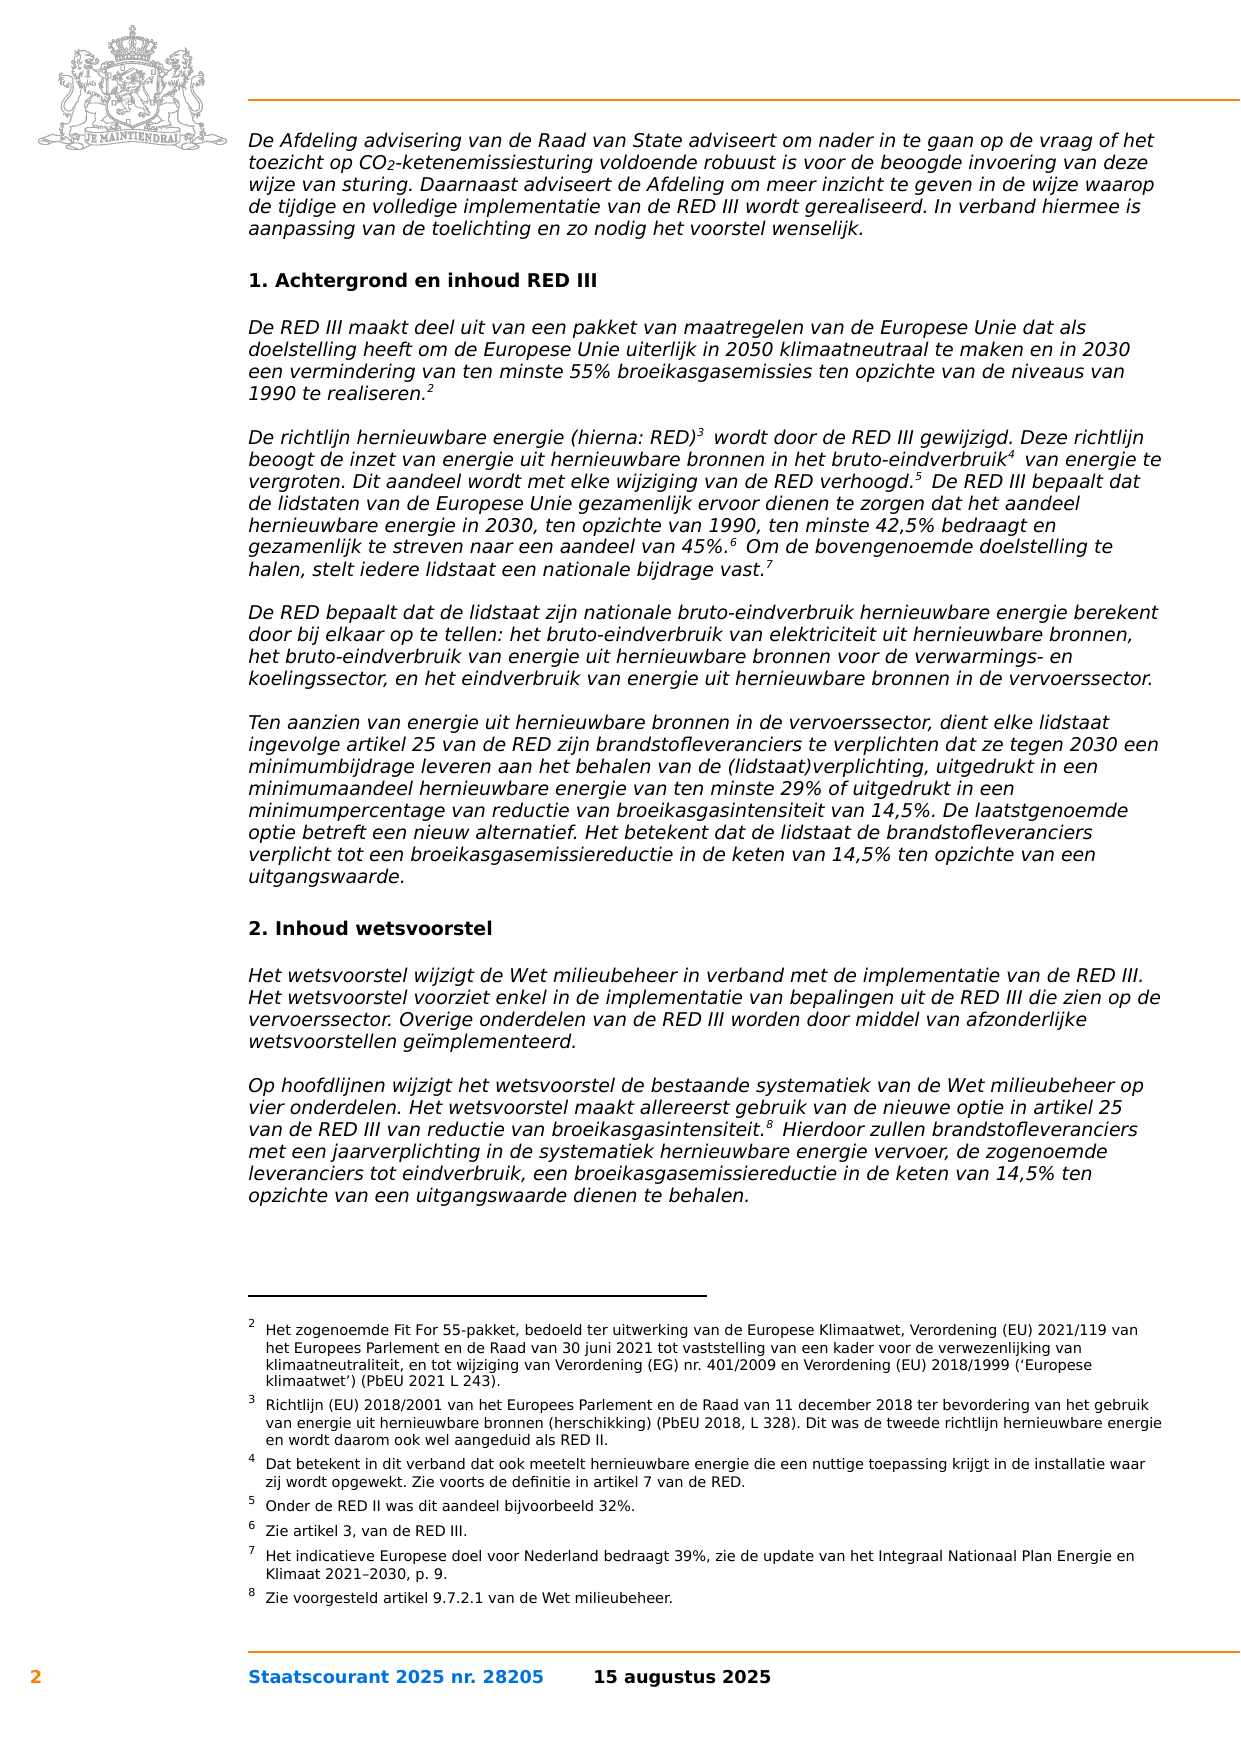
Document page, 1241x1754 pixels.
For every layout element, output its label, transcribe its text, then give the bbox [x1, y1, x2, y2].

text Dat betekent in dit verband dat ook meetelt hernieuwbare energie die een nuttige toepassing krijgt in de installatie waar zij wordt opgewekt. Zie voorts de definitie in artikel 7 van de RED. [248, 1452, 1163, 1491]
text De RED III maakt deel uit van een pakket van maatregelen van de Europese Unie dat als doelstelling heeft om de Europese Unie uiterlijk in 2050 klimaatneutraal te maken en in 2030 een vermindering van ten minste 55% broeikasgasemissies ten opzichte van de niveaus van 1990 te realiseren. [248, 317, 1163, 405]
text Het wetsvoorstel wijzigt de Wet milieubeheer in verband met de implementatie van de RED III. Het wetsvoorstel voorziet enkel in de implementatie van bepalingen uit de RED III die zien op de vervoerssector. Overige onderdelen van de RED III worden door middel van afzonderlijke wetsvoorstellen geïmplementeerd. [248, 965, 1163, 1053]
text Het indicatieve Europese doel voor Nederland bedraagt 39%, zie de update van het Integraal Nationaal Plan Energie en Klimaat 2021–2030, p. 9. [248, 1544, 1163, 1583]
text Onder de RED II was dit aandeel bijvoorbeeld 32%. [248, 1494, 1163, 1516]
text Richtlijn (EU) 2018/2001 van het Europees Parlement en de Raad van 11 december 2018 ter bevordering van het gebruik van energie uit hernieuwbare bronnen (herschikking) (PbEU 2018, L 328). Dit was de tweede richtlijn hernieuwbare energie en wordt daarom ook wel aangeduid als RED II. [248, 1393, 1163, 1449]
text Ten aanzien van energie uit hernieuwbare bronnen in de vervoerssector, dient elke lidstaat ingevolge artikel 25 van de RED zijn brandstofleveranciers te verplichten dat ze tegen 2030 een minimumbijdrage leveren aan het behalen van de (lidstaat)verplichting, uitgedrukt in een minimumaandeel hernieuwbare energie van ten minste 29% of uitgedrukt in een minimumpercentage van reductie van broeikasgasintensiteit van 14,5%. De laatstgenoemde optie betreft een nieuw alternatief. Het betekent dat de lidstaat de brandstofleveranciers verplicht tot een broeikasgasemissiereductie in de keten van 14,5% ten opzichte van een uitgangswaarde. [248, 712, 1163, 888]
text Zie voorgesteld artikel 9.7.2.1 van de Wet milieubeheer. [248, 1586, 1163, 1608]
text Zie artikel 3, van de RED III. [248, 1519, 1163, 1541]
text Het zogenoemde Fit For 55-pakket, bedoeld ter uitwerking van de Europese Klimaatwet, Verordening (EU) 2021/119 van het Europees Parlement en de Raad van 30 juni 2021 tot vaststelling van een kader voor de verwezenlijking van klimaatneutraliteit, en tot wijziging van Verordening (EG) nr. 401/2009 en Verordening (EU) 2018/1999 (‘Europese klimaatwet’) (PbEU 2021 L 243). [248, 1318, 1163, 1390]
text De richtlijn hernieuwbare energie (hierna: RED) wordt door de RED III gewijzigd. Deze richtlijn beoogt de inzet van energie uit hernieuwbare bronnen in het bruto-eindverbruik van energie te vergroten. Dit aandeel wordt met elke wijziging van de RED verhoogd. De RED III bepaalt dat de lidstaten van de Europese Unie gezamenlijk ervoor dienen te zorgen dat het aandeel hernieuwbare energie in 2030, ten opzichte van 1990, ten minste 42,5% bedraagt en gezamenlijk te streven naar een aandeel van 45%. Om de bovengenoemde doelstelling te halen, stelt iedere lidstaat een nationale bijdrage vast. [248, 427, 1163, 580]
text Op hoofdlijnen wijzigt het wetsvoorstel de bestaande systematiek van de Wet milieubeheer op vier onderdelen. Het wetsvoorstel maakt allereerst gebruik van de nieuwe optie in artikel 25 van de RED III van reductie van broeikasgasintensiteit. Hierdoor zullen brandstofleveranciers met een jaarverplichting in de systematiek hernieuwbare energie vervoer, de zogenoemde leveranciers tot eindverbruik, een broeikasgasemissiereductie in de keten van 14,5% ten opzichte van een uitgangswaarde dienen te behalen. [248, 1075, 1163, 1207]
picture [38, 25, 227, 150]
subtitle 2. Inhoud wetsvoorstel [248, 918, 1163, 940]
subtitle 1. Achtergrond en inhoud RED III [248, 270, 1163, 292]
text De Afdeling advisering van de Raad van State adviseert om nader in te gaan op de vraag of het toezicht op CO2-ketenemissiesturing voldoende robuust is voor de beoogde invoering van deze wijze van sturing. Daarnaast adviseert de Afdeling om meer inzicht te geven in de wijze waarop de tijdige en volledige implementatie van de RED III wordt gerealiseerd. In verband hiermee is aanpassing van de toelichting en zo nodig het voorstel wenselijk. [248, 130, 1163, 240]
text De RED bepaalt dat de lidstaat zijn nationale bruto-eindverbruik hernieuwbare energie berekent door bij elkaar op te tellen: het bruto-eindverbruik van elektriciteit uit hernieuwbare bronnen, het bruto-eindverbruik van energie uit hernieuwbare bronnen voor de verwarmings- en koelingssector, en het eindverbruik van energie uit hernieuwbare bronnen in de vervoerssector. [248, 602, 1163, 690]
